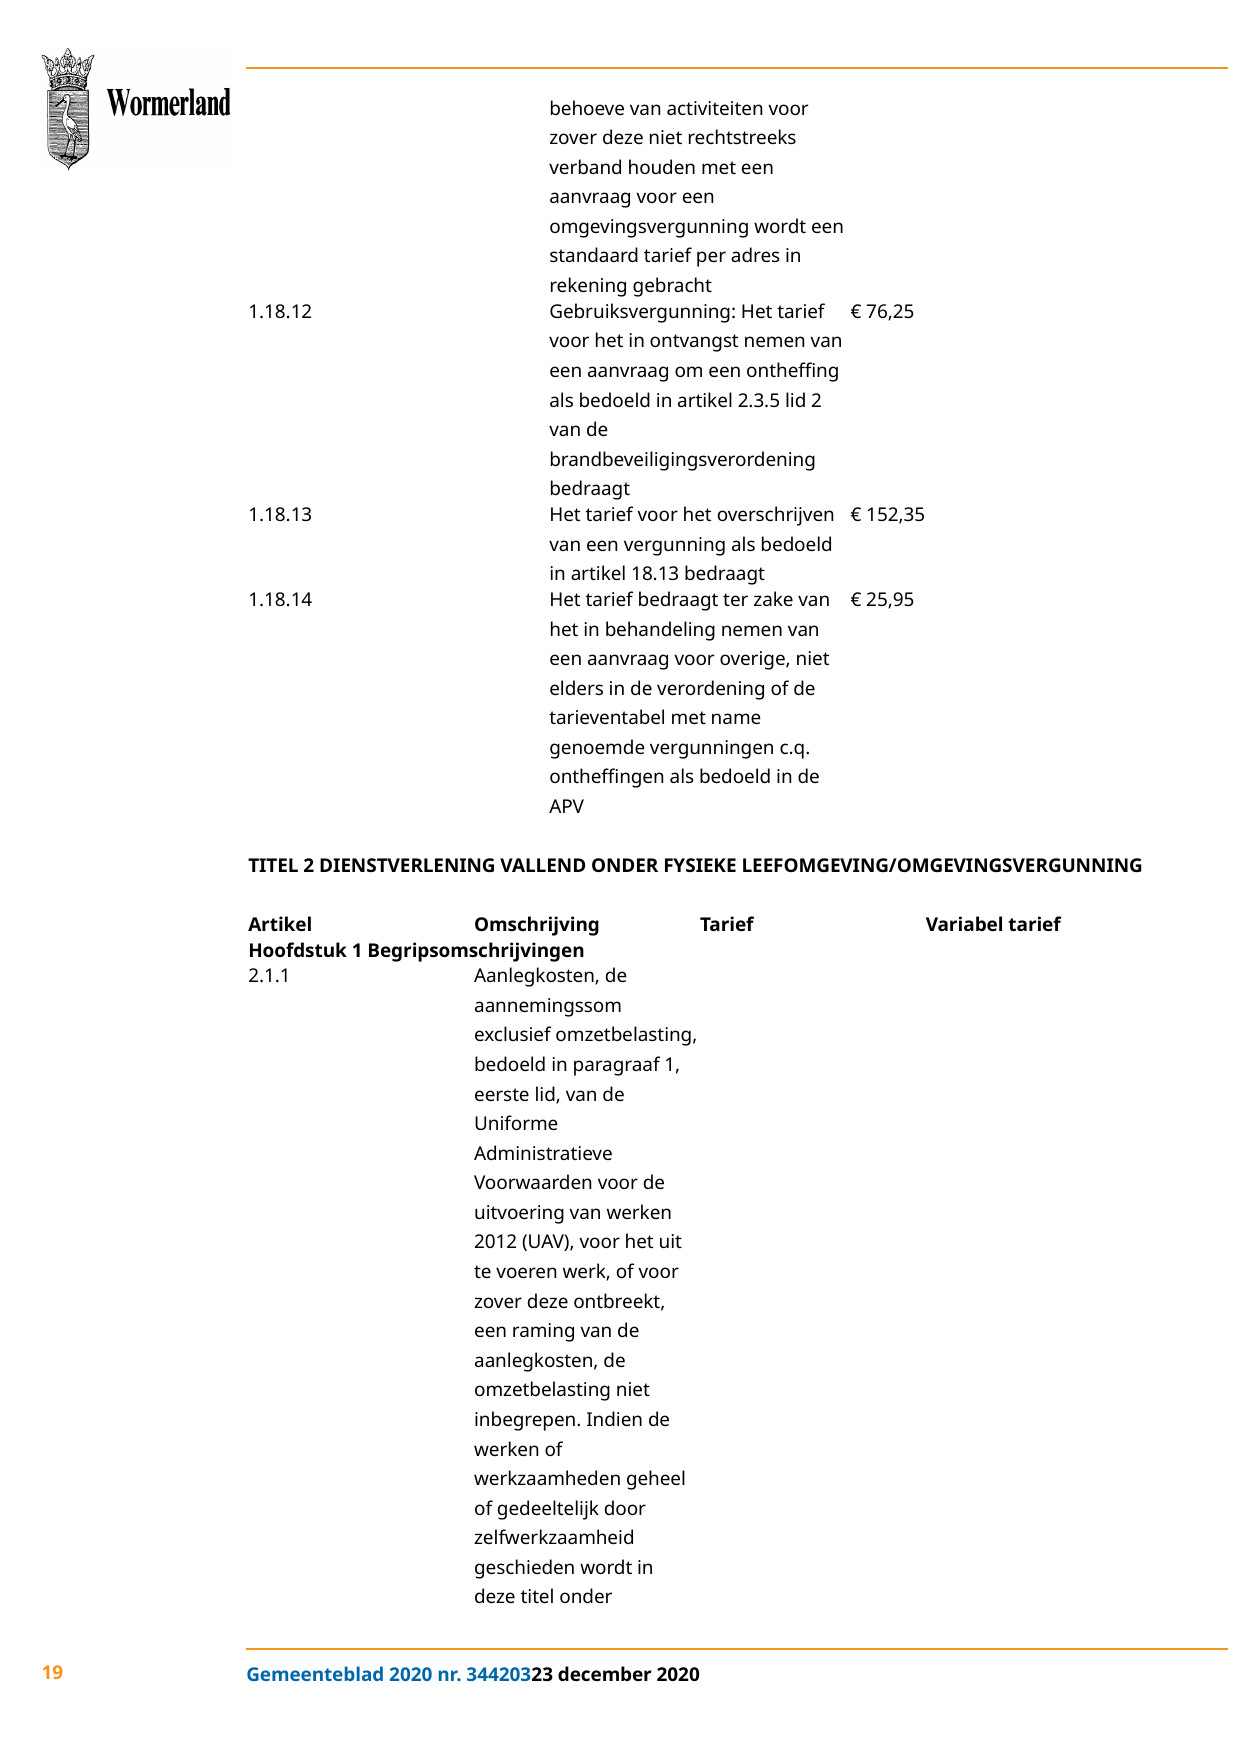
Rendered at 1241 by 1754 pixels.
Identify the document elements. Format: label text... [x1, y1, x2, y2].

table_cell behoeve van activiteiten voor zover deze niet rechtstreeks verband houden met een aanvraag voor een omgevingsvergunning wordt een standaard tarief per adres in rekening gebracht [549, 95, 850, 298]
table_cell Gebruiksvergunning: Het tarief voor het in ontvangst nemen van een aanvraag om een ontheffing als bedoeld in artikel 2.3.5 lid 2 van de brandbeveiligingsverordening bedraagt [549, 298, 850, 501]
table_cell € 76,25 [850, 298, 1152, 501]
table_cell 1.18.14 [248, 586, 549, 819]
table_cell 2.1.1 [248, 963, 474, 1609]
table_header Artikel [248, 911, 474, 937]
table_cell [248, 95, 549, 298]
table_cell 1.18.13 [248, 501, 549, 586]
table_header Omschrijving [474, 911, 700, 937]
text TITEL 2 DIENSTVERLENING VALLEND ONDER FYSIEKE LEEFOMGEVING/OMGEVINGSVERGUNNING [248, 852, 1152, 877]
table_cell € 25,95 [850, 586, 1152, 819]
picture [41, 47, 231, 172]
table_cell Het tarief voor het overschrijven van een vergunning als bedoeld in artikel 18.13 bedraagt [549, 501, 850, 586]
table_header Variabel tarief [926, 911, 1152, 937]
table_cell [926, 963, 1152, 1609]
table_cell Het tarief bedraagt ter zake van het in behandeling nemen van een aanvraag voor overige, niet elders in de verordening of de tarieventabel met name genoemde vergunningen c.q. ontheffingen als bedoeld in de APV [549, 586, 850, 819]
table_header Tarief [700, 911, 926, 937]
table_cell Hoofdstuk 1 Begripsomschrijvingen [248, 937, 1152, 962]
table_cell [700, 963, 926, 1609]
table_cell Aanlegkosten, de aannemingssom exclusief omzetbelasting, bedoeld in paragraaf 1, eerste lid, van de Uniforme Administratieve Voorwaarden voor de uitvoering van werken 2012 (UAV), voor het uit te voeren werk, of voor zover deze ontbreekt, een raming van de aanlegkosten, de omzetbelasting niet inbegrepen. Indien de werken of werkzaamheden geheel of gedeeltelijk door zelfwerkzaamheid geschieden wordt in deze titel onder [474, 963, 700, 1609]
table_cell 1.18.12 [248, 298, 549, 501]
table_cell € 152,35 [850, 501, 1152, 586]
table_cell [850, 95, 1152, 298]
